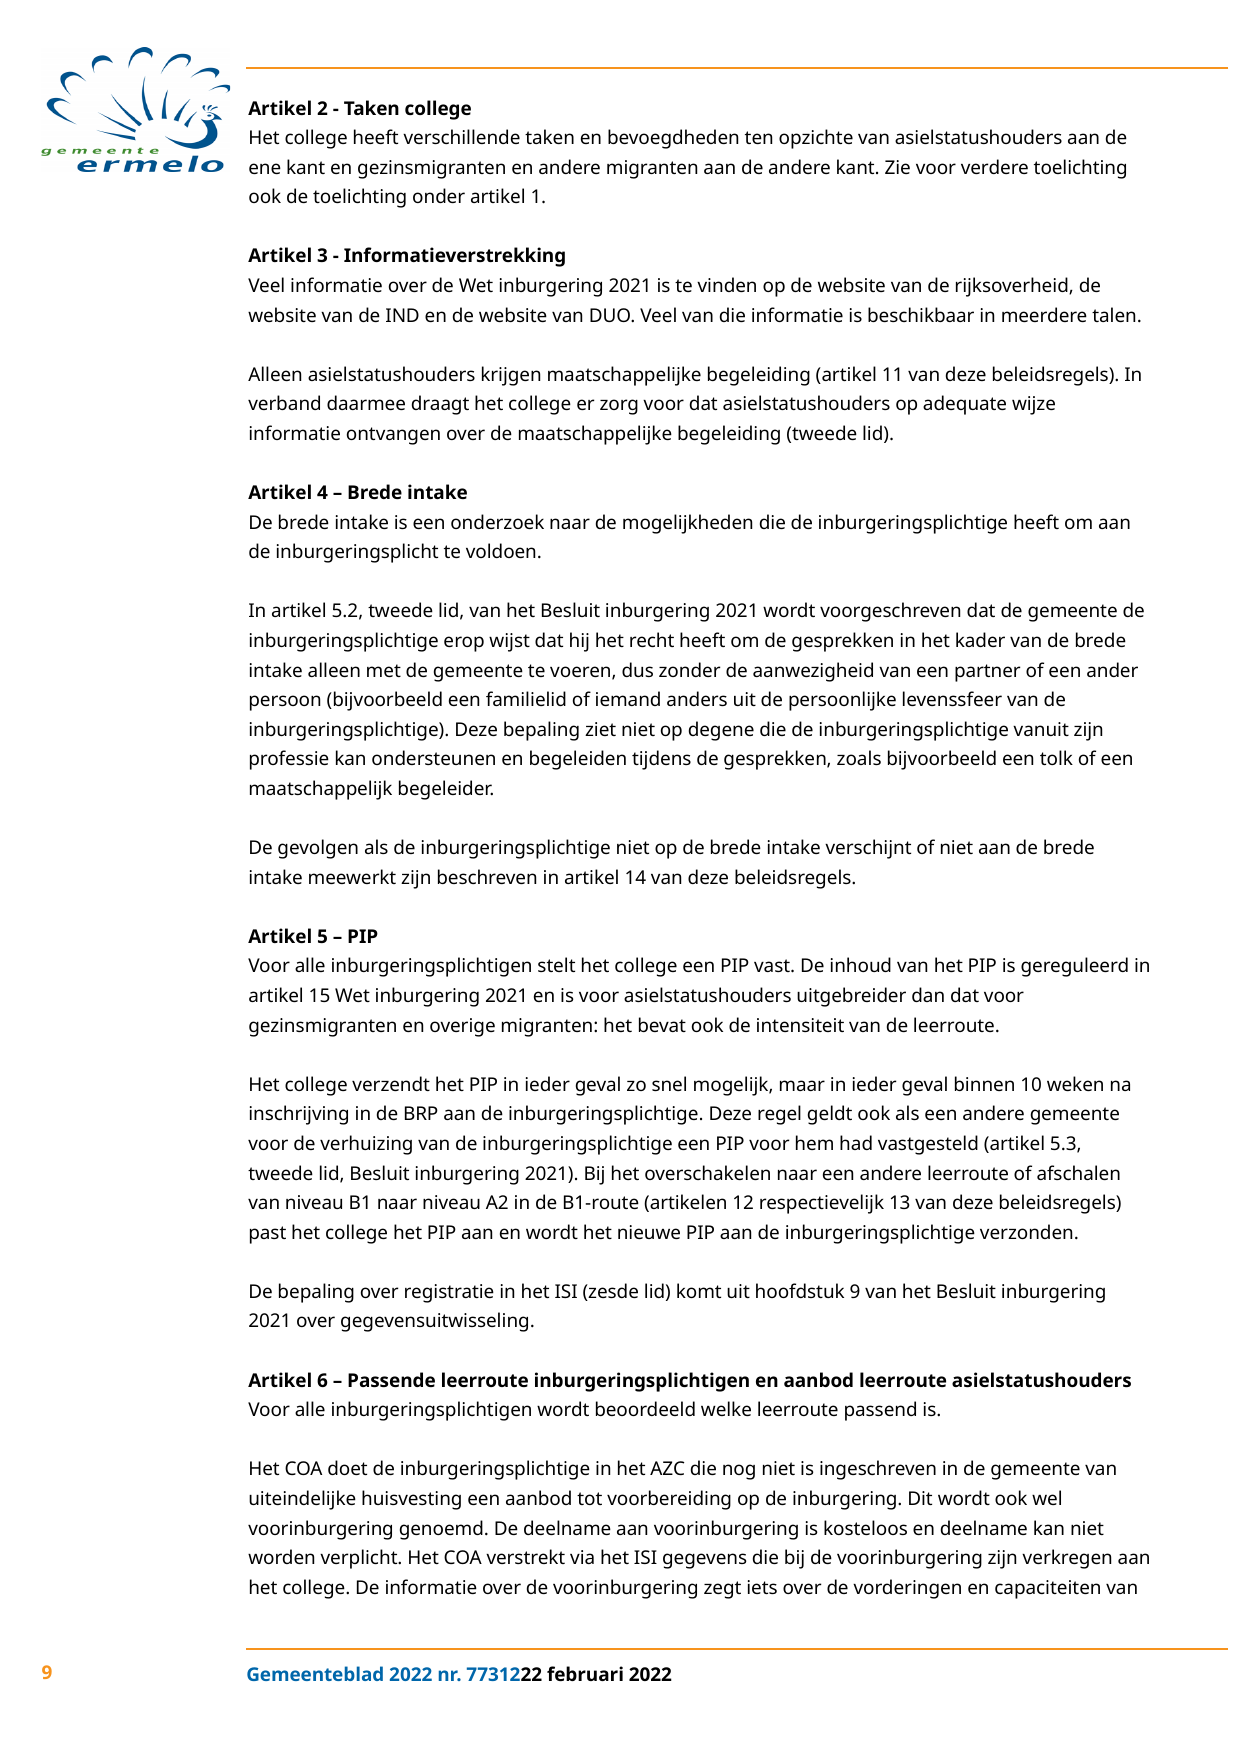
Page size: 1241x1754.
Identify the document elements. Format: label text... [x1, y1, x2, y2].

text Het college heeft verschillende taken en bevoegdheden ten opzichte van asielstatushouders aan de ene kant en gezinsmigranten en andere migranten aan de andere kant. Zie voor verdere toelichting ook de toelichting onder artikel 1. [248, 124, 1152, 209]
text Voor alle inburgeringsplichtigen stelt het college een PIP vast. De inhoud van het PIP is gereguleerd in artikel 15 Wet inburgering 2021 en is voor asielstatushouders uitgebreider dan dat voor gezinsmigranten en overige migranten: het bevat ook de intensiteit van de leerroute. [248, 953, 1152, 1038]
text Artikel 6 – Passende leerroute inburgeringsplichtigen en aanbod leerroute asielstatushouders [248, 1367, 1152, 1393]
text Artikel 4 – Brede intake [248, 479, 1152, 505]
text Veel informatie over de Wet inburgering 2021 is te vinden op de website van de rijksoverheid, de website van de IND en de website van DUO. Veel van die informatie is beschikbaar in meerdere talen. [248, 272, 1152, 328]
text De gevolgen als de inburgeringsplichtige niet op de brede intake verschijnt of niet aan de brede intake meewerkt zijn beschreven in artikel 14 van deze beleidsregels. [248, 834, 1152, 890]
text Artikel 5 – PIP [248, 923, 1152, 949]
picture [41, 47, 231, 172]
text Het college verzendt het PIP in ieder geval zo snel mogelijk, maar in ieder geval binnen 10 weken na inschrijving in de BRP aan de inburgeringsplichtige. Deze regel geldt ook als een andere gemeente voor de verhuizing van de inburgeringsplichtige een PIP voor hem had vastgesteld (artikel 5.3, tweede lid, Besluit inburgering 2021). Bij het overschakelen naar een andere leerroute of afschalen van niveau B1 naar niveau A2 in de B1-route (artikelen 12 respectievelijk 13 van deze beleidsregels) past het college het PIP aan en wordt het nieuwe PIP aan de inburgeringsplichtige verzonden. [248, 1071, 1152, 1245]
text De bepaling over registratie in het ISI (zesde lid) komt uit hoofdstuk 9 van het Besluit inburgering 2021 over gegevensuitwisseling. [248, 1278, 1152, 1333]
text Het COA doet de inburgeringsplichtige in het AZC die nog niet is ingeschreven in de gemeente van uiteindelijke huisvesting een aanbod tot voorbereiding op de inburgering. Dit wordt ook wel voorinburgering genoemd. De deelname aan voorinburgering is kosteloos en deelname kan niet worden verplicht. Het COA verstrekt via het ISI gegevens die bij de voorinburgering zijn verkregen aan het college. De informatie over de voorinburgering zegt iets over de vorderingen en capaciteiten van [248, 1456, 1152, 1600]
text Artikel 2 - Taken college [248, 95, 1152, 121]
text In artikel 5.2, tweede lid, van het Besluit inburgering 2021 wordt voorgeschreven dat de gemeente de inburgeringsplichtige erop wijst dat hij het recht heeft om de gesprekken in het kader van de brede intake alleen met de gemeente te voeren, dus zonder de aanwezigheid van een partner of een ander persoon (bijvoorbeeld een familielid of iemand anders uit de persoonlijke levenssfeer van de inburgeringsplichtige). Deze bepaling ziet niet op degene die de inburgeringsplichtige vanuit zijn professie kan ondersteunen en begeleiden tijdens de gesprekken, zoals bijvoorbeeld een tolk of een maatschappelijk begeleider. [248, 598, 1152, 801]
text Alleen asielstatushouders krijgen maatschappelijke begeleiding (artikel 11 van deze beleidsregels). In verband daarmee draagt het college er zorg voor dat asielstatushouders op adequate wijze informatie ontvangen over de maatschappelijke begeleiding (tweede lid). [248, 361, 1152, 446]
text Artikel 3 - Informatieverstrekking [248, 243, 1152, 268]
text Voor alle inburgeringsplichtigen wordt beoordeeld welke leerroute passend is. [248, 1396, 1152, 1422]
text De brede intake is een onderzoek naar de mogelijkheden die de inburgeringsplichtige heeft om aan de inburgeringsplicht te voldoen. [248, 509, 1152, 564]
